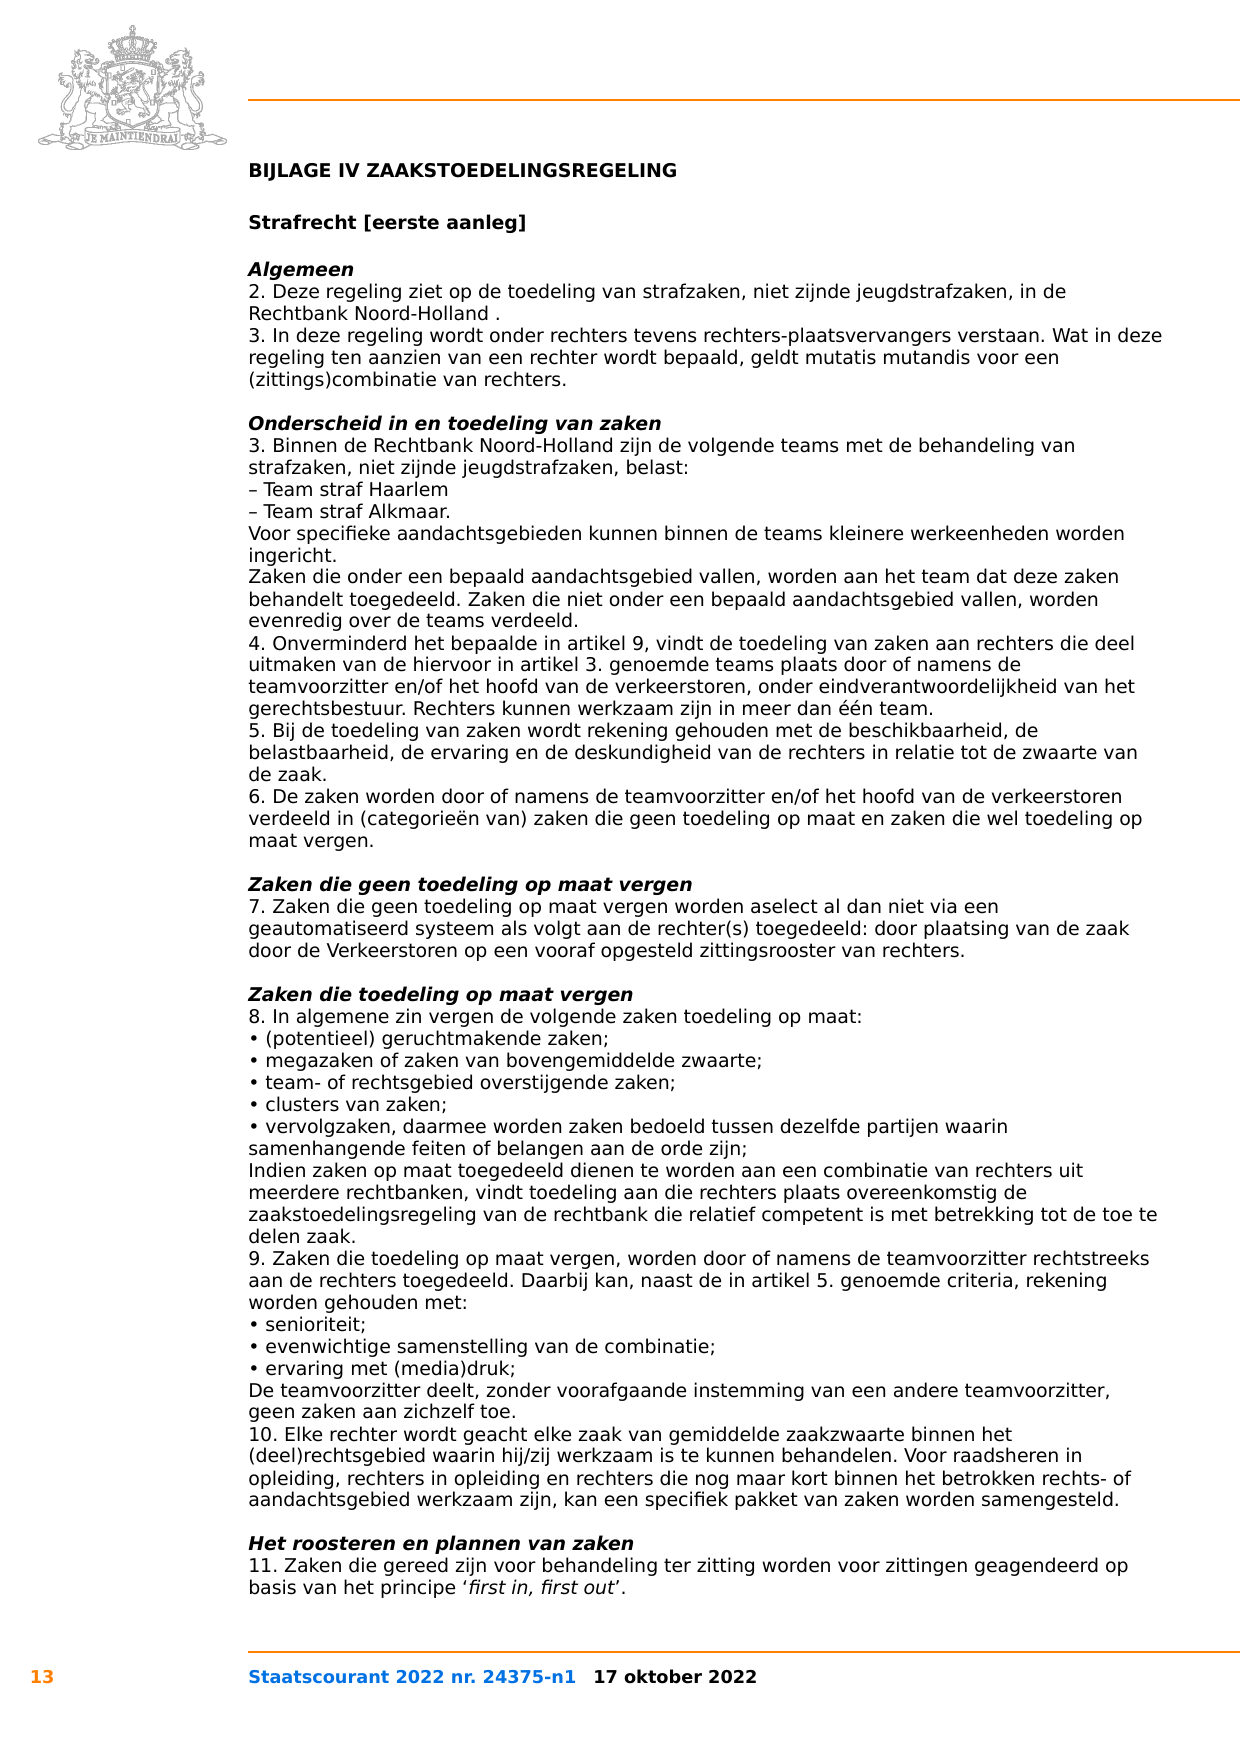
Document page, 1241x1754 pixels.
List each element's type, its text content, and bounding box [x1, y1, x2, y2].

text 9. Zaken die toedeling op maat vergen, worden door of namens de teamvoorzitter rechtstreeks aan de rechters toegedeeld. Daarbij kan, naast de in artikel 5. genoemde criteria, rekening worden gehouden met: [248, 1248, 1163, 1313]
text 3. In deze regeling wordt onder rechters tevens rechters-plaatsvervangers verstaan. Wat in deze regeling ten aanzien van een rechter wordt bepaald, geldt mutatis mutandis voor een (zittings)combinatie van rechters. [248, 325, 1163, 391]
subtitle Strafrecht [eerste aanleg] [248, 212, 1163, 234]
text • ervaring met (media)druk; [248, 1357, 1163, 1379]
subtitle Het roosteren en plannen van zaken [248, 1533, 1163, 1555]
subtitle Onderscheid in en toedeling van zaken [248, 413, 1163, 434]
text 4. Onverminderd het bepaalde in artikel 9, vindt de toedeling van zaken aan rechters die deel uitmaken van de hiervoor in artikel 3. genoemde teams plaats door of namens de teamvoorzitter en/of het hoofd van de verkeerstoren, onder eindverantwoordelijkheid van het gerechtsbestuur. Rechters kunnen werkzaam zijn in meer dan één team. [248, 632, 1163, 720]
text 10. Elke rechter wordt geacht elke zaak van gemiddelde zaakzwaarte binnen het (deel)rechtsgebied waarin hij/zij werkzaam is te kunnen behandelen. Voor raadsheren in opleiding, rechters in opleiding en rechters die nog maar kort binnen het betrokken rechts- of aandachtsgebied werkzaam zijn, kan een specifiek pakket van zaken worden samengesteld. [248, 1423, 1163, 1511]
subtitle Zaken die geen toedeling op maat vergen [248, 874, 1163, 896]
text • clusters van zaken; [248, 1094, 1163, 1116]
text 7. Zaken die geen toedeling op maat vergen worden aselect al dan niet via een geautomatiseerd systeem als volgt aan de rechter(s) toegedeeld: door plaatsing van de zaak door de Verkeerstoren op een vooraf opgesteld zittingsrooster van rechters. [248, 896, 1163, 962]
picture [38, 25, 227, 150]
text Indien zaken op maat toegedeeld dienen te worden aan een combinatie van rechters uit meerdere rechtbanken, vindt toedeling aan die rechters plaats overeenkomstig de zaakstoedelingsregeling van de rechtbank die relatief competent is met betrekking tot de toe te delen zaak. [248, 1160, 1163, 1248]
text 8. In algemene zin vergen de volgende zaken toedeling op maat: [248, 1006, 1163, 1028]
text • megazaken of zaken van bovengemiddelde zwaarte; [248, 1050, 1163, 1072]
text De teamvoorzitter deelt, zonder voorafgaande instemming van een andere teamvoorzitter, geen zaken aan zichzelf toe. [248, 1379, 1163, 1423]
text 6. De zaken worden door of namens de teamvoorzitter en/of het hoofd van de verkeerstoren verdeeld in (categorieën van) zaken die geen toedeling op maat en zaken die wel toedeling op maat vergen. [248, 786, 1163, 852]
text – Team straf Alkmaar. [248, 501, 1163, 522]
subtitle Algemeen [248, 259, 1163, 281]
text – Team straf Haarlem [248, 478, 1163, 501]
text 2. Deze regeling ziet op de toedeling van strafzaken, niet zijnde jeugdstrafzaken, in de Rechtbank Noord-Holland . [248, 281, 1163, 325]
subtitle Zaken die toedeling op maat vergen [248, 984, 1163, 1006]
text • evenwichtige samenstelling van de combinatie; [248, 1336, 1163, 1357]
text • senioriteit; [248, 1313, 1163, 1336]
text Voor specifieke aandachtsgebieden kunnen binnen de teams kleinere werkeenheden worden ingericht. [248, 522, 1163, 566]
text Zaken die onder een bepaald aandachtsgebied vallen, worden aan het team dat deze zaken behandelt toegedeeld. Zaken die niet onder een bepaald aandachtsgebied vallen, worden evenredig over de teams verdeeld. [248, 566, 1163, 632]
text 5. Bij de toedeling van zaken wordt rekening gehouden met de beschikbaarheid, de belastbaarheid, de ervaring en de deskundigheid van de rechters in relatie tot de zwaarte van de zaak. [248, 720, 1163, 786]
text 3. Binnen de Rechtbank Noord-Holland zijn de volgende teams met de behandeling van strafzaken, niet zijnde jeugdstrafzaken, belast: [248, 434, 1163, 478]
text • team- of rechtsgebied overstijgende zaken; [248, 1072, 1163, 1094]
text • vervolgzaken, daarmee worden zaken bedoeld tussen dezelfde partijen waarin samenhangende feiten of belangen aan de orde zijn; [248, 1116, 1163, 1160]
subtitle BIJLAGE IV ZAAKSTOEDELINGSREGELING [248, 160, 1163, 182]
text 11. Zaken die gereed zijn voor behandeling ter zitting worden voor zittingen geagendeerd op basis van het principe ‘first in, first out’. [248, 1555, 1163, 1599]
text • (potentieel) geruchtmakende zaken; [248, 1028, 1163, 1050]
